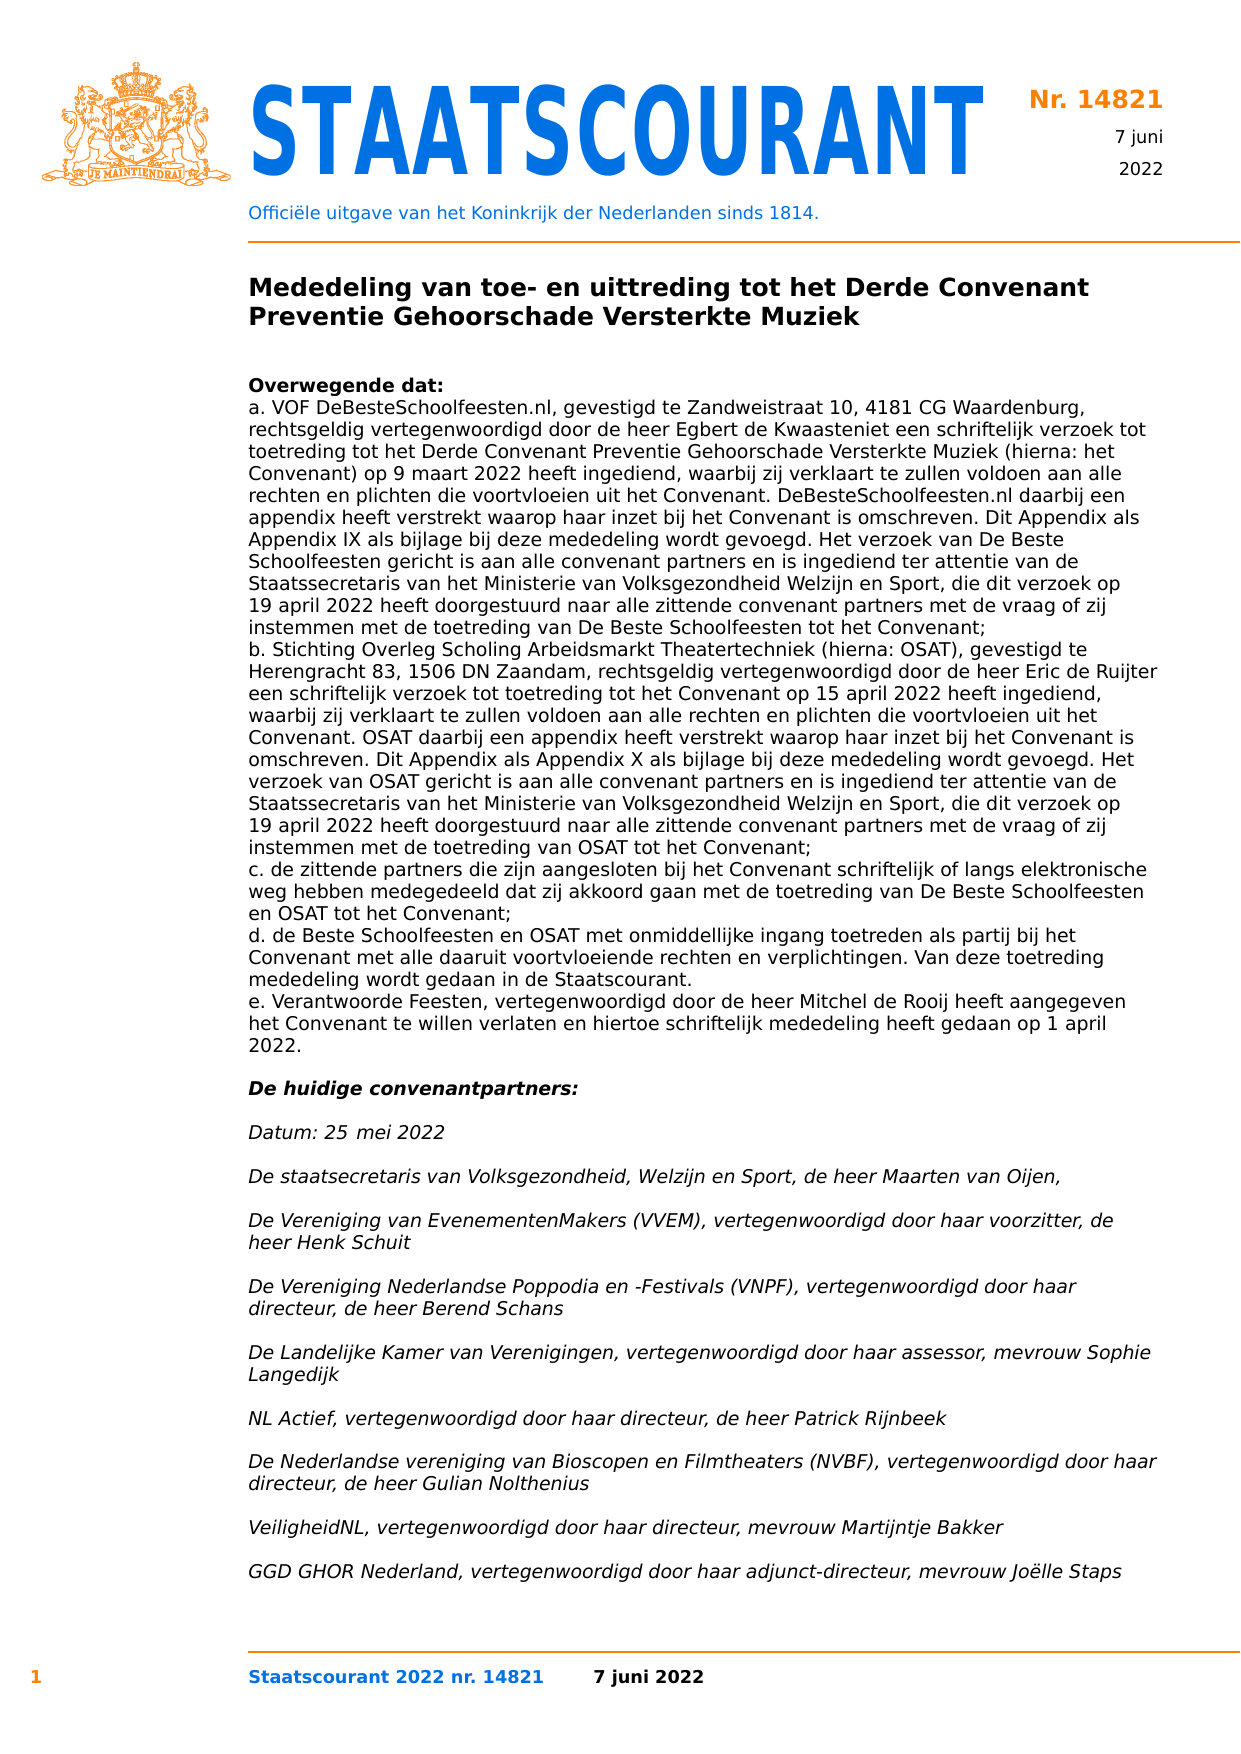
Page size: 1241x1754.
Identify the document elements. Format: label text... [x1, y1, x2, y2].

text De Landelijke Kamer van Verenigingen, vertegenwoordigd door haar assessor, mevrouw Sophie Langedijk [248, 1342, 1163, 1386]
table_header STAATSCOURANT [248, 62, 998, 203]
picture [41, 62, 231, 186]
text d. de Beste Schoolfeesten en OSAT met onmiddellijke ingang toetreden als partij bij het Convenant met alle daaruit voortvloeiende rechten en verplichtingen. Van deze toetreding mededeling wordt gedaan in de Staatscourant. [248, 924, 1163, 991]
text e. Verantwoorde Feesten, vertegenwoordigd door de heer Mitchel de Rooij heeft aangegeven het Convenant te willen verlaten en hiertoe schriftelijk mededeling heeft gedaan op 1 april 2022. [248, 991, 1163, 1056]
text De staatsecretaris van Volksgezondheid, Welzijn en Sport, de heer Maarten van Oijen, [248, 1166, 1163, 1188]
subtitle Mededeling van toe- en uittreding tot het Derde Convenant Preventie Gehoorschade Versterkte Muziek [248, 273, 1163, 331]
text De Nederlandse vereniging van Bioscopen en Filmtheaters (NVBF), vertegenwoordigd door haar directeur, de heer Gulian Nolthenius [248, 1451, 1163, 1495]
text c. de zittende partners die zijn aangesloten bij het Convenant schriftelijk of langs elektronische weg hebben medegedeeld dat zij akkoord gaan met de toetreding van De Beste Schoolfeesten en OSAT tot het Convenant; [248, 859, 1163, 924]
text b. Stichting Overleg Scholing Arbeidsmarkt Theatertechniek (hierna: OSAT), gevestigd te Herengracht 83, 1506 DN Zaandam, rechtsgeldig vertegenwoordigd door de heer Eric de Ruijter een schriftelijk verzoek tot toetreding tot het Convenant op 15 april 2022 heeft ingediend, waarbij zij verklaart te zullen voldoen aan alle rechten en plichten die voortvloeien uit het Convenant. OSAT daarbij een appendix heeft verstrekt waarop haar inzet bij het Convenant is omschreven. Dit Appendix als Appendix X als bijlage bij deze mededeling wordt gevoegd. Het verzoek van OSAT gericht is aan alle convenant partners en is ingediend ter attentie van de Staatssecretaris van het Ministerie van Volksgezondheid Welzijn en Sport, die dit verzoek op 19 april 2022 heeft doorgestuurd naar alle zittende convenant partners met de vraag of zij instemmen met de toetreding van OSAT tot het Convenant; [248, 639, 1163, 859]
text NL Actief, vertegenwoordigd door haar directeur, de heer Patrick Rijnbeek [248, 1407, 1163, 1429]
table_cell 7 juni [998, 121, 1240, 153]
table_cell 2022 [998, 153, 1240, 203]
text Datum: 25 mei 2022 [248, 1122, 1163, 1144]
table_header Nr. 14821 [998, 62, 1240, 121]
table_cell Officiële uitgave van het Koninkrijk der Nederlanden sinds 1814. [248, 203, 1240, 241]
text GGD GHOR Nederland, vertegenwoordigd door haar adjunct-directeur, mevrouw Joëlle Staps [248, 1561, 1163, 1583]
text De Vereniging van EvenementenMakers (VVEM), vertegenwoordigd door haar voorzitter, de heer Henk Schuit [248, 1210, 1163, 1254]
text Overwegende dat: [248, 375, 1163, 397]
text De Vereniging Nederlandse Poppodia en -Festivals (VNPF), vertegenwoordigd door haar directeur, de heer Berend Schans [248, 1276, 1163, 1320]
text VeiligheidNL, vertegenwoordigd door haar directeur, mevrouw Martijntje Bakker [248, 1517, 1163, 1539]
text a. VOF DeBesteSchoolfeesten.nl, gevestigd te Zandweistraat 10, 4181 CG Waardenburg, rechtsgeldig vertegenwoordigd door de heer Egbert de Kwaasteniet een schriftelijk verzoek tot toetreding tot het Derde Convenant Preventie Gehoorschade Versterkte Muziek (hierna: het Convenant) op 9 maart 2022 heeft ingediend, waarbij zij verklaart te zullen voldoen aan alle rechten en plichten die voortvloeien uit het Convenant. DeBesteSchoolfeesten.nl daarbij een appendix heeft verstrekt waarop haar inzet bij het Convenant is omschreven. Dit Appendix als Appendix IX als bijlage bij deze mededeling wordt gevoegd. Het verzoek van De Beste Schoolfeesten gericht is aan alle convenant partners en is ingediend ter attentie van de Staatssecretaris van het Ministerie van Volksgezondheid Welzijn en Sport, die dit verzoek op 19 april 2022 heeft doorgestuurd naar alle zittende convenant partners met de vraag of zij instemmen met de toetreding van De Beste Schoolfeesten tot het Convenant; [248, 397, 1163, 639]
table_header [25, 62, 248, 241]
text De huidige convenantpartners: [248, 1078, 1163, 1100]
